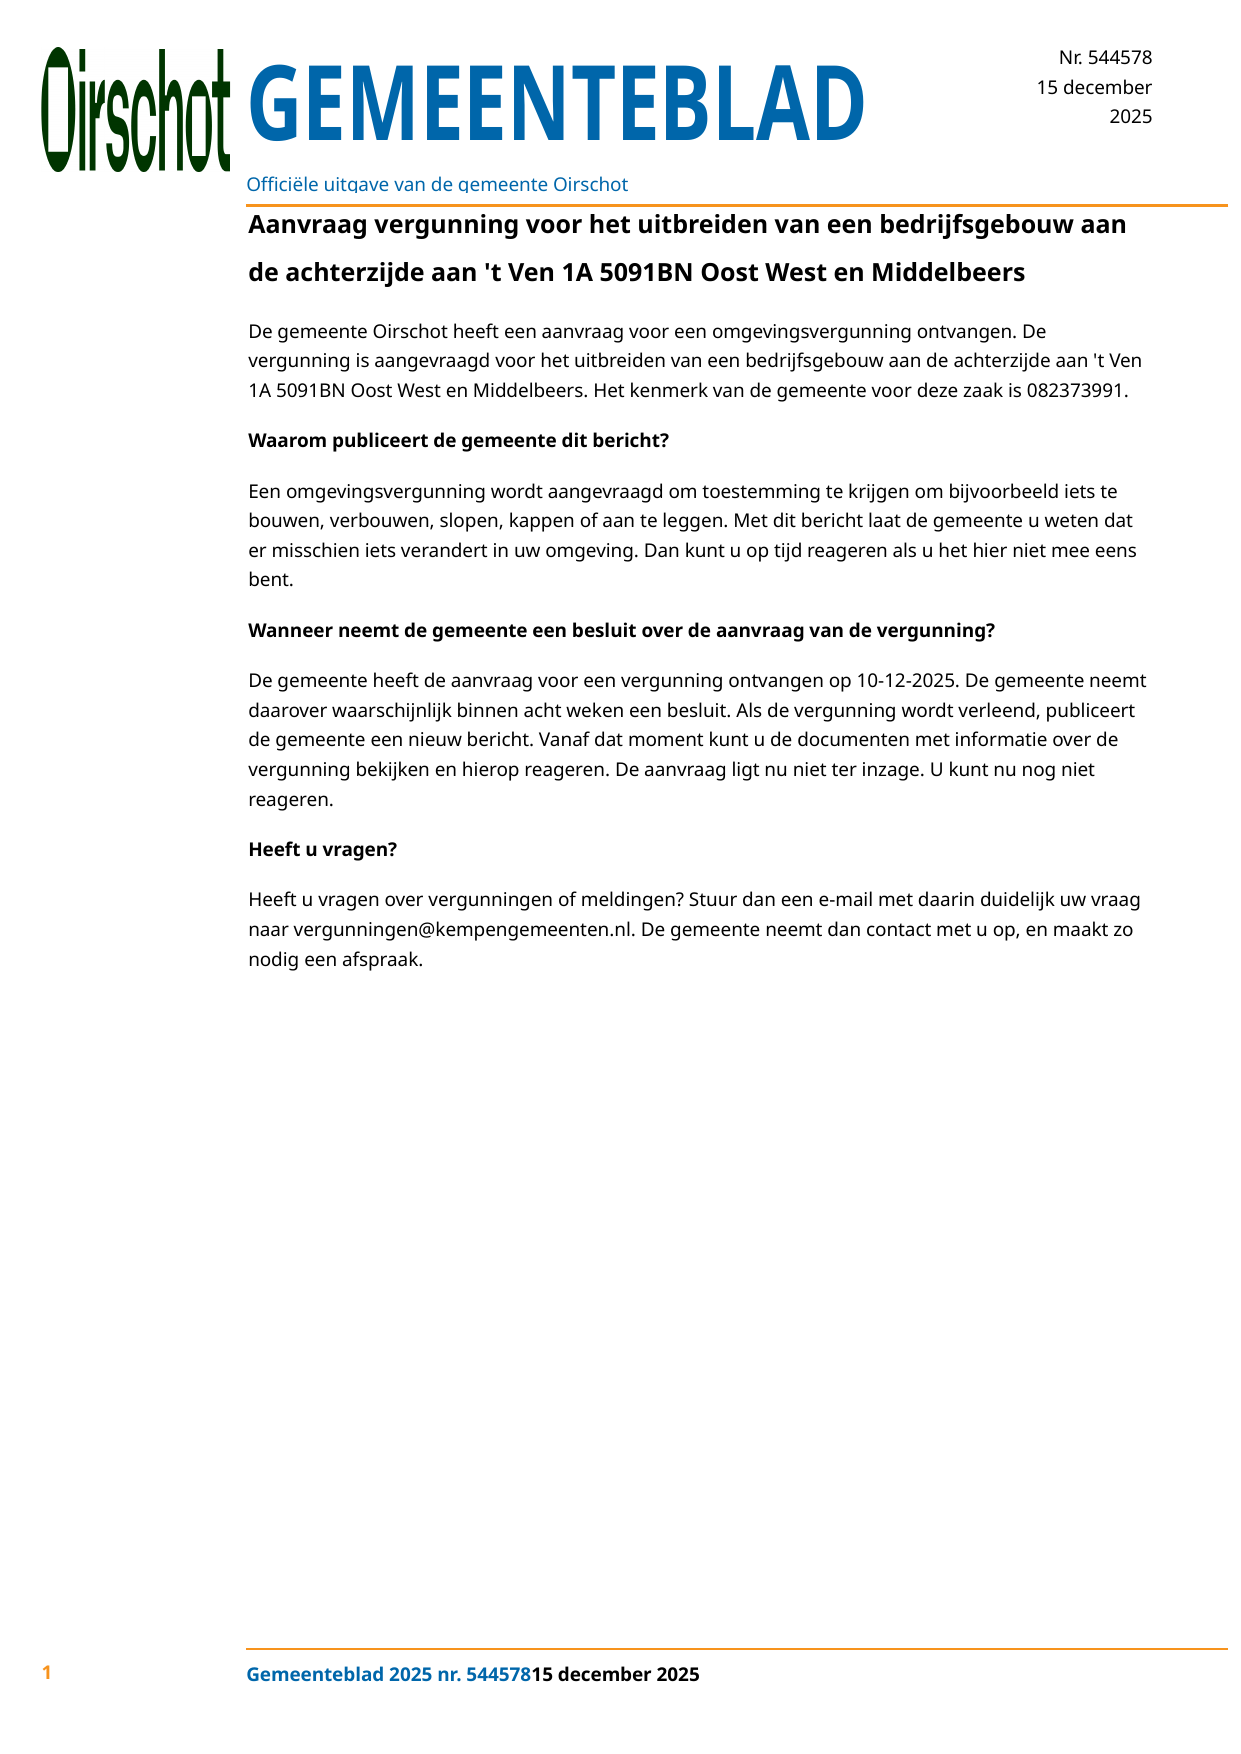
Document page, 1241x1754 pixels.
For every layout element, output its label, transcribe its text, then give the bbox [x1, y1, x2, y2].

text Wanneer neemt de gemeente een besluit over de aanvraag van de vergunning? [248, 617, 1152, 643]
text De gemeente Oirschot heeft een aanvraag voor een omgevingsvergunning ontvangen. De vergunning is aangevraagd voor het uitbreiden van een bedrijfsgebouw aan de achterzijde aan 't Ven 1A 5091BN Oost West en Middelbeers. Het kenmerk van de gemeente voor deze zaak is 082373991. [248, 318, 1152, 403]
text Heeft u vragen over vergunningen of meldingen? Stuur dan een e-mail met daarin duidelijk uw vraag naar vergunningen@kempengemeenten.nl. De gemeente neemt dan contact met u op, en maakt zo nodig een afspraak. [248, 887, 1152, 972]
picture [41, 47, 231, 172]
text Heeft u vragen? [248, 836, 1152, 862]
text Een omgevingsvergunning wordt aangevraagd om toestemming te krijgen om bijvoorbeeld iets te bouwen, verbouwen, slopen, kappen of aan te leggen. Met dit bericht laat de gemeente u weten dat er misschien iets verandert in uw omgeving. Dan kunt u op tijd reageren als u het hier niet mee eens bent. [248, 478, 1152, 592]
text De gemeente heeft de aanvraag voor een vergunning ontvangen op 10-12-2025. De gemeente neemt daarover waarschijnlijk binnen acht weken een besluit. Als de vergunning wordt verleend, publiceert de gemeente een nieuw bericht. Vanaf dat moment kunt u de documenten met informatie over de vergunning bekijken en hierop reageren. De aanvraag ligt nu niet ter inzage. U kunt nu nog niet reageren. [248, 667, 1152, 812]
text Aanvraag vergunning voor het uitbreiden van een bedrijfsgebouw aan de achterzijde aan 't Ven 1A 5091BN Oost West en Middelbeers [248, 207, 1152, 288]
text Waarom publiceert de gemeente dit bericht? [248, 427, 1152, 453]
